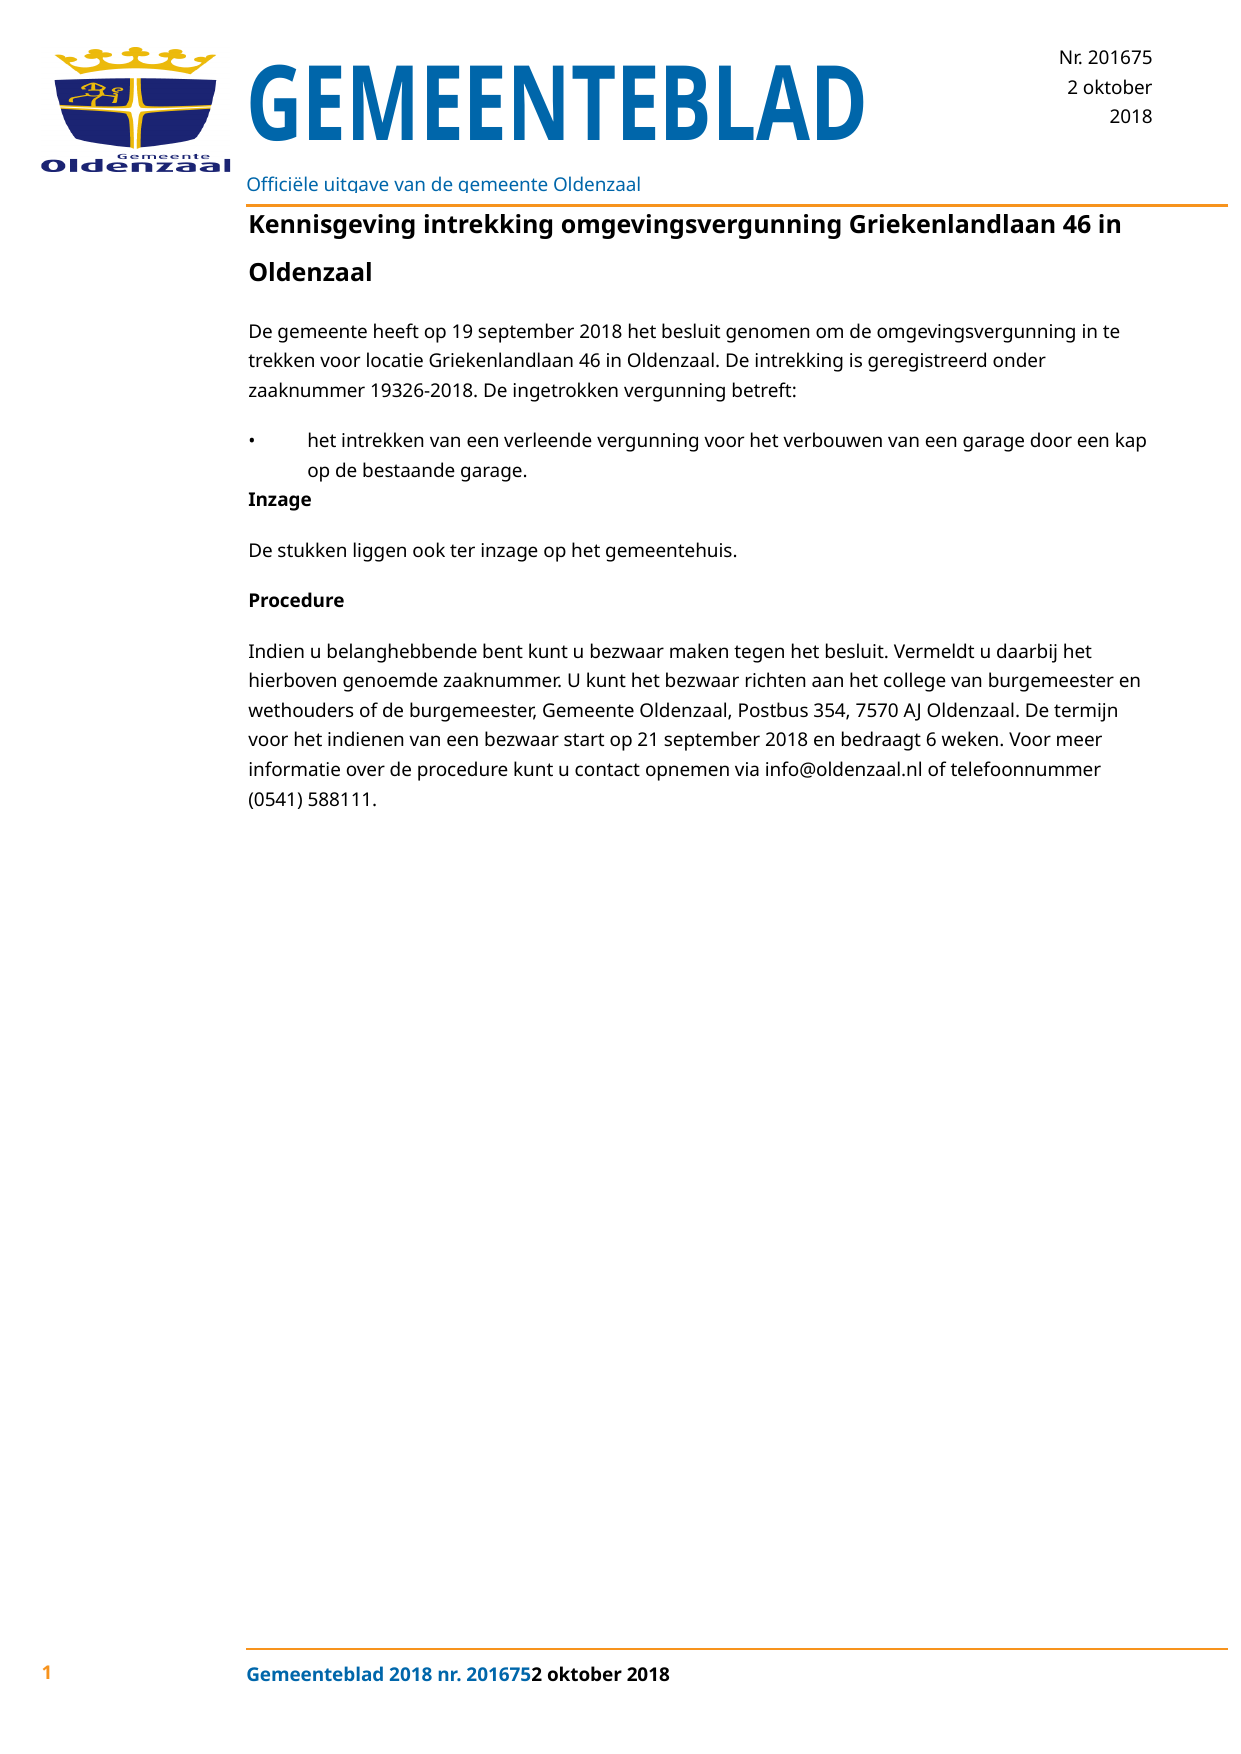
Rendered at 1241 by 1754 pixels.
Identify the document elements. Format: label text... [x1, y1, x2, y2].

picture [41, 47, 231, 172]
text De stukken liggen ook ter inzage op het gemeentehuis. [248, 537, 1152, 563]
text De gemeente heeft op 19 september 2018 het besluit genomen om de omgevingsvergunning in te trekken voor locatie Griekenlandlaan 46 in Oldenzaal. De intrekking is geregistreerd onder zaaknummer 19326-2018. De ingetrokken vergunning betreft: [248, 318, 1152, 403]
text Kennisgeving intrekking omgevingsvergunning Griekenlandlaan 46 in Oldenzaal [248, 207, 1152, 288]
list het intrekken van een verleende vergunning voor het verbouwen van een garage door een kap op de bestaande garage. [248, 427, 1152, 483]
text Procedure [248, 587, 1152, 613]
text Inzage [248, 487, 1152, 512]
text Indien u belanghebbende bent kunt u bezwaar maken tegen het besluit. Vermeldt u daarbij het hierboven genoemde zaaknummer. U kunt het bezwaar richten aan het college van burgemeester en wethouders of de burgemeester, Gemeente Oldenzaal, Postbus 354, 7570 AJ Oldenzaal. De termijn voor het indienen van een bezwaar start op 21 september 2018 en bedraagt 6 weken. Voor meer informatie over de procedure kunt u contact opnemen via info@oldenzaal.nl of telefoonnummer (0541) 588111. [248, 638, 1152, 812]
